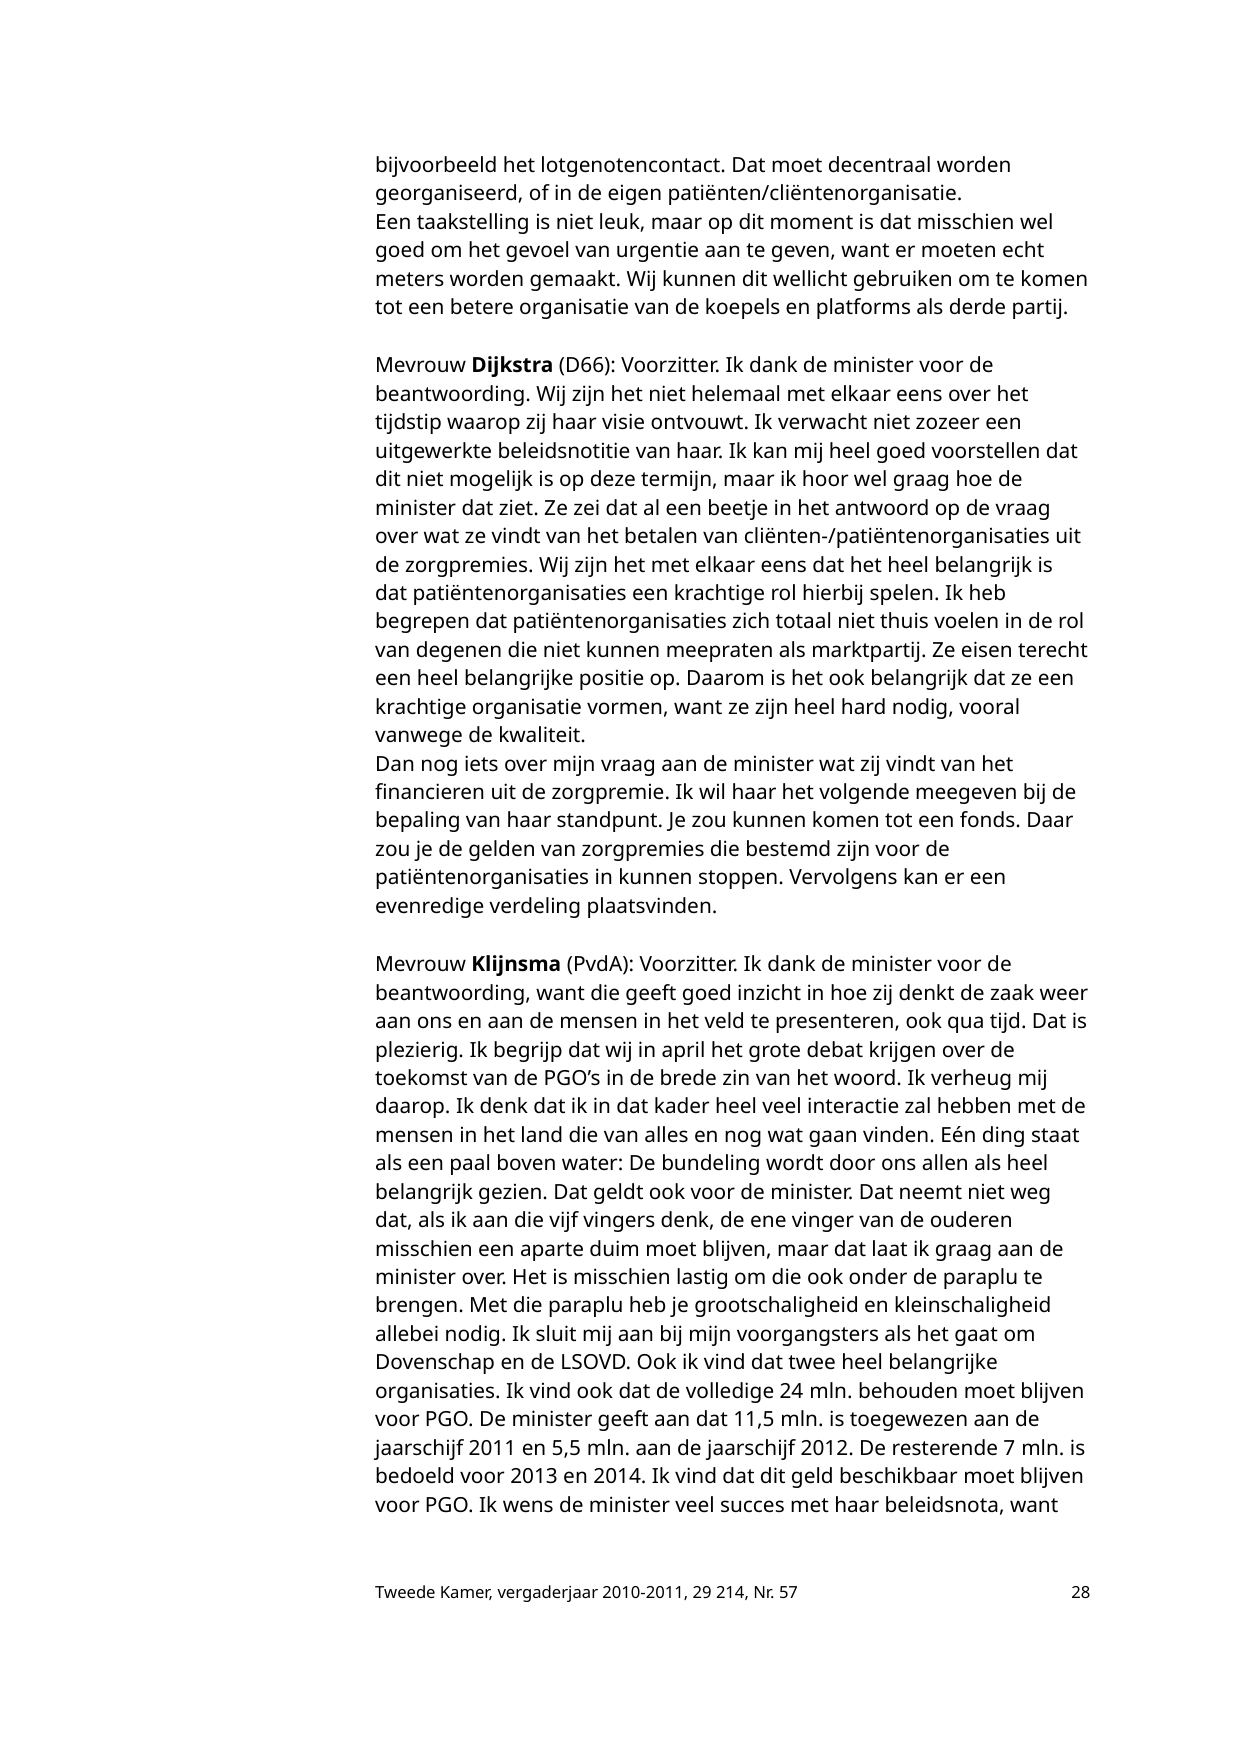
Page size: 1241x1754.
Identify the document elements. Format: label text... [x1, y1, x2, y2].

text Een taakstelling is niet leuk, maar op dit moment is dat misschien wel goed om het gevoel van urgentie aan te geven, want er moeten echt meters worden gemaakt. Wij kunnen dit wellicht gebruiken om te komen tot een betere organisatie van de koepels en platforms als derde partij. [375, 207, 1090, 321]
text bijvoorbeeld het lotgenotencontact. Dat moet decentraal worden georganiseerd, of in de eigen patiënten/cliëntenorganisatie. [375, 150, 1090, 207]
text Mevrouw Klijnsma (PvdA): Voorzitter. Ik dank de minister voor de beantwoording, want die geeft goed inzicht in hoe zij denkt de zaak weer aan ons en aan de mensen in het veld te presenteren, ook qua tijd. Dat is plezierig. Ik begrijp dat wij in april het grote debat krijgen over de toekomst van de PGO’s in de brede zin van het woord. Ik verheug mij daarop. Ik denk dat ik in dat kader heel veel interactie zal hebben met de mensen in het land die van alles en nog wat gaan vinden. Eén ding staat als een paal boven water: De bundeling wordt door ons allen als heel belangrijk gezien. Dat geldt ook voor de minister. Dat neemt niet weg dat, als ik aan die vijf vingers denk, de ene vinger van de ouderen misschien een aparte duim moet blijven, maar dat laat ik graag aan de minister over. Het is misschien lastig om die ook onder de paraplu te brengen. Met die paraplu heb je grootschaligheid en kleinschaligheid allebei nodig. Ik sluit mij aan bij mijn voorgangsters als het gaat om Dovenschap en de LSOVD. Ook ik vind dat twee heel belangrijke organisaties. Ik vind ook dat de volledige 24 mln. behouden moet blijven voor PGO. De minister geeft aan dat 11,5 mln. is toegewezen aan de jaarschijf 2011 en 5,5 mln. aan de jaarschijf 2012. De resterende 7 mln. is bedoeld voor 2013 en 2014. Ik vind dat dit geld beschikbaar moet blijven voor PGO. Ik wens de minister veel succes met haar beleidsnota, want [375, 949, 1090, 1518]
text Dan nog iets over mijn vraag aan de minister wat zij vindt van het financieren uit de zorgpremie. Ik wil haar het volgende meegeven bij de bepaling van haar standpunt. Je zou kunnen komen tot een fonds. Daar zou je de gelden van zorgpremies die bestemd zijn voor de patiëntenorganisaties in kunnen stoppen. Vervolgens kan er een evenredige verdeling plaatsvinden. [375, 749, 1090, 919]
text Mevrouw Dijkstra (D66): Voorzitter. Ik dank de minister voor de beantwoording. Wij zijn het niet helemaal met elkaar eens over het tijdstip waarop zij haar visie ontvouwt. Ik verwacht niet zozeer een uitgewerkte beleidsnotitie van haar. Ik kan mij heel goed voorstellen dat dit niet mogelijk is op deze termijn, maar ik hoor wel graag hoe de minister dat ziet. Ze zei dat al een beetje in het antwoord op de vraag over wat ze vindt van het betalen van cliënten-/patiëntenorganisaties uit de zorgpremies. Wij zijn het met elkaar eens dat het heel belangrijk is dat patiëntenorganisaties een krachtige rol hierbij spelen. Ik heb begrepen dat patiëntenorganisaties zich totaal niet thuis voelen in de rol van degenen die niet kunnen meepraten als marktpartij. Ze eisen terecht een heel belangrijke positie op. Daarom is het ook belangrijk dat ze een krachtige organisatie vormen, want ze zijn heel hard nodig, vooral vanwege de kwaliteit. [375, 351, 1090, 749]
